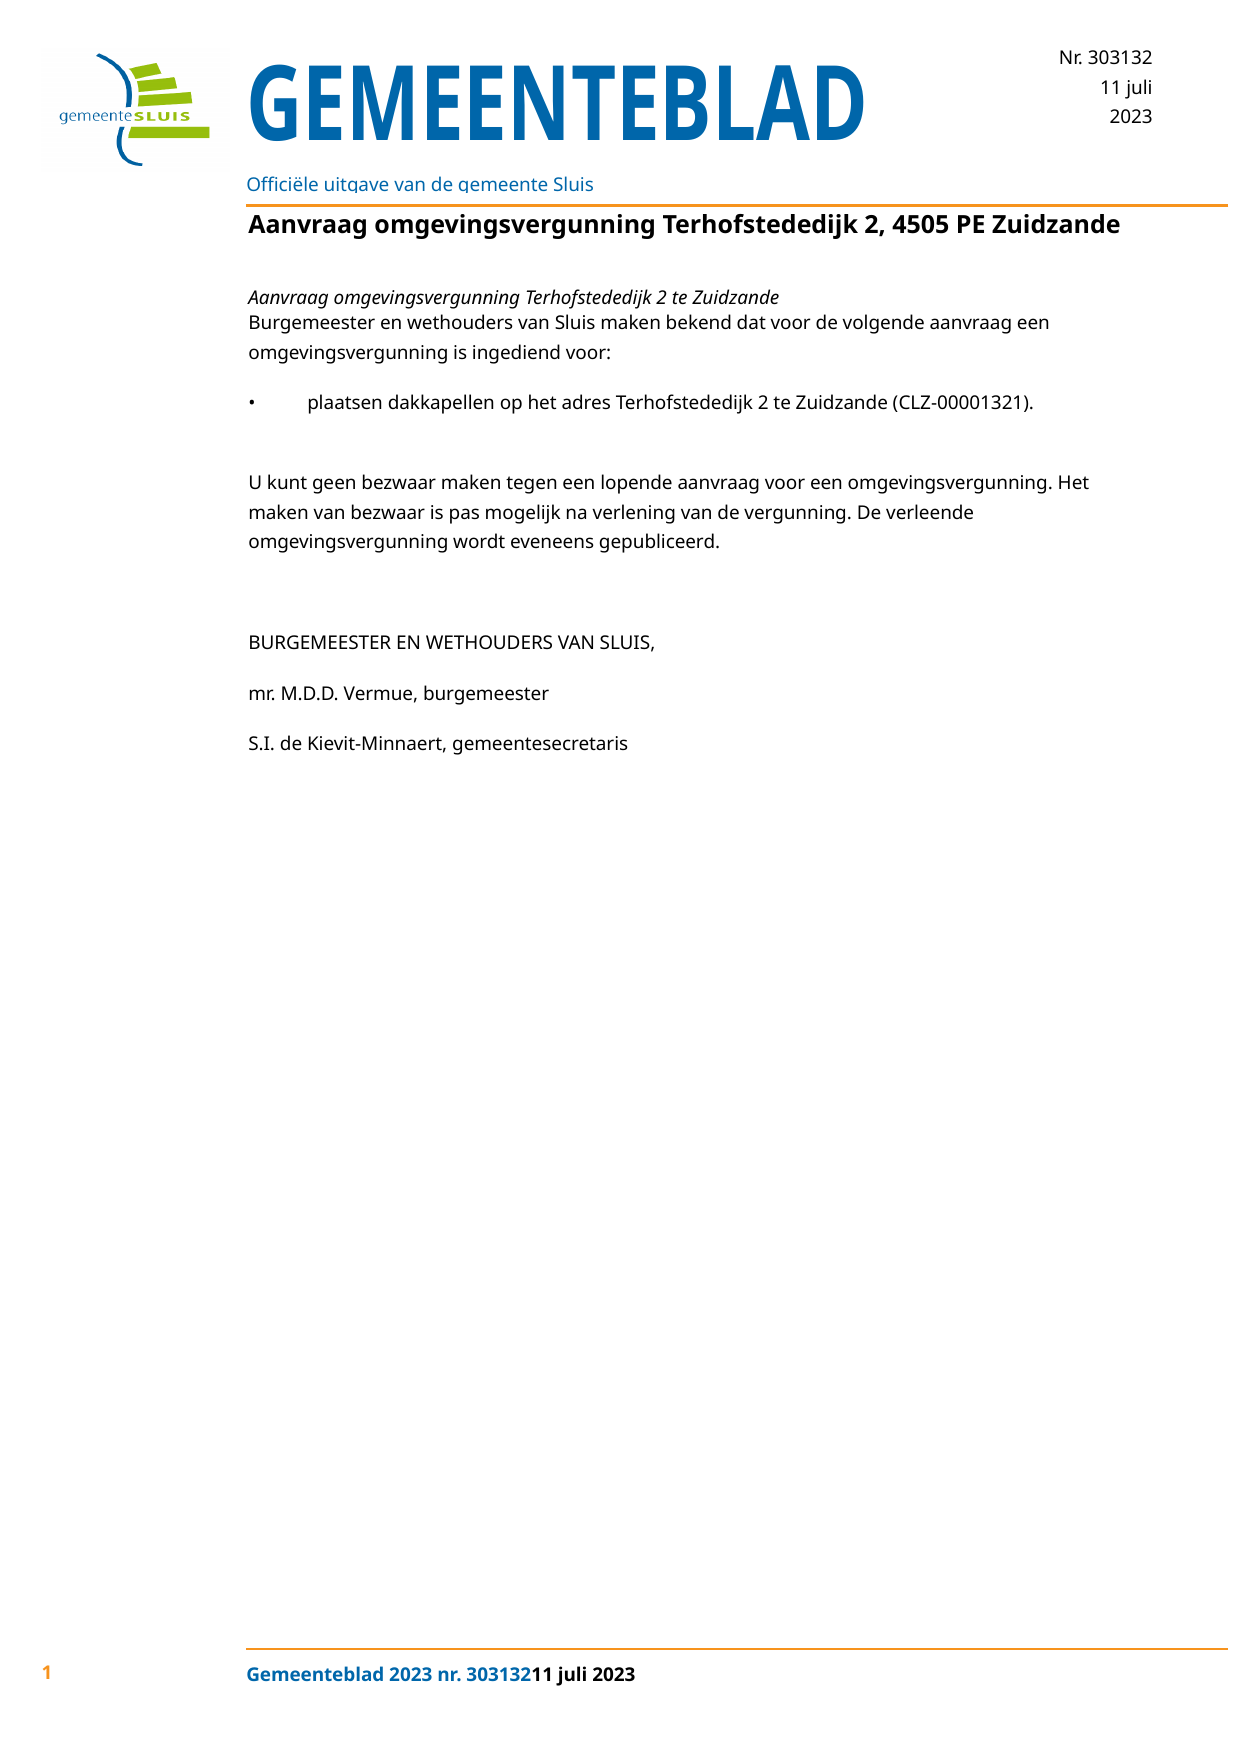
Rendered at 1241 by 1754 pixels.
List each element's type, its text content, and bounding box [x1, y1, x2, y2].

text mr. M.D.D. Vermue, burgemeester [248, 680, 1152, 706]
text BURGEMEESTER EN WETHOUDERS VAN SLUIS, [248, 629, 1152, 655]
text Burgemeester en wethouders van Sluis maken bekend dat voor de volgende aanvraag een omgevingsvergunning is ingediend voor: [248, 309, 1152, 365]
list plaatsen dakkapellen op het adres Terhofstededijk 2 te Zuidzande (CLZ-00001321). [248, 389, 1152, 415]
text Aanvraag omgevingsvergunning Terhofstededijk 2 te Zuidzande [248, 284, 1152, 309]
picture [41, 47, 231, 172]
text S.I. de Kievit-Minnaert, gemeentesecretaris [248, 730, 1152, 756]
text U kunt geen bezwaar maken tegen een lopende aanvraag voor een omgevingsvergunning. Het maken van bezwaar is pas mogelijk na verlening van de vergunning. De verleende omgevingsvergunning wordt eveneens gepubliceerd. [248, 469, 1152, 554]
text Aanvraag omgevingsvergunning Terhofstededijk 2, 4505 PE Zuidzande [248, 207, 1152, 241]
